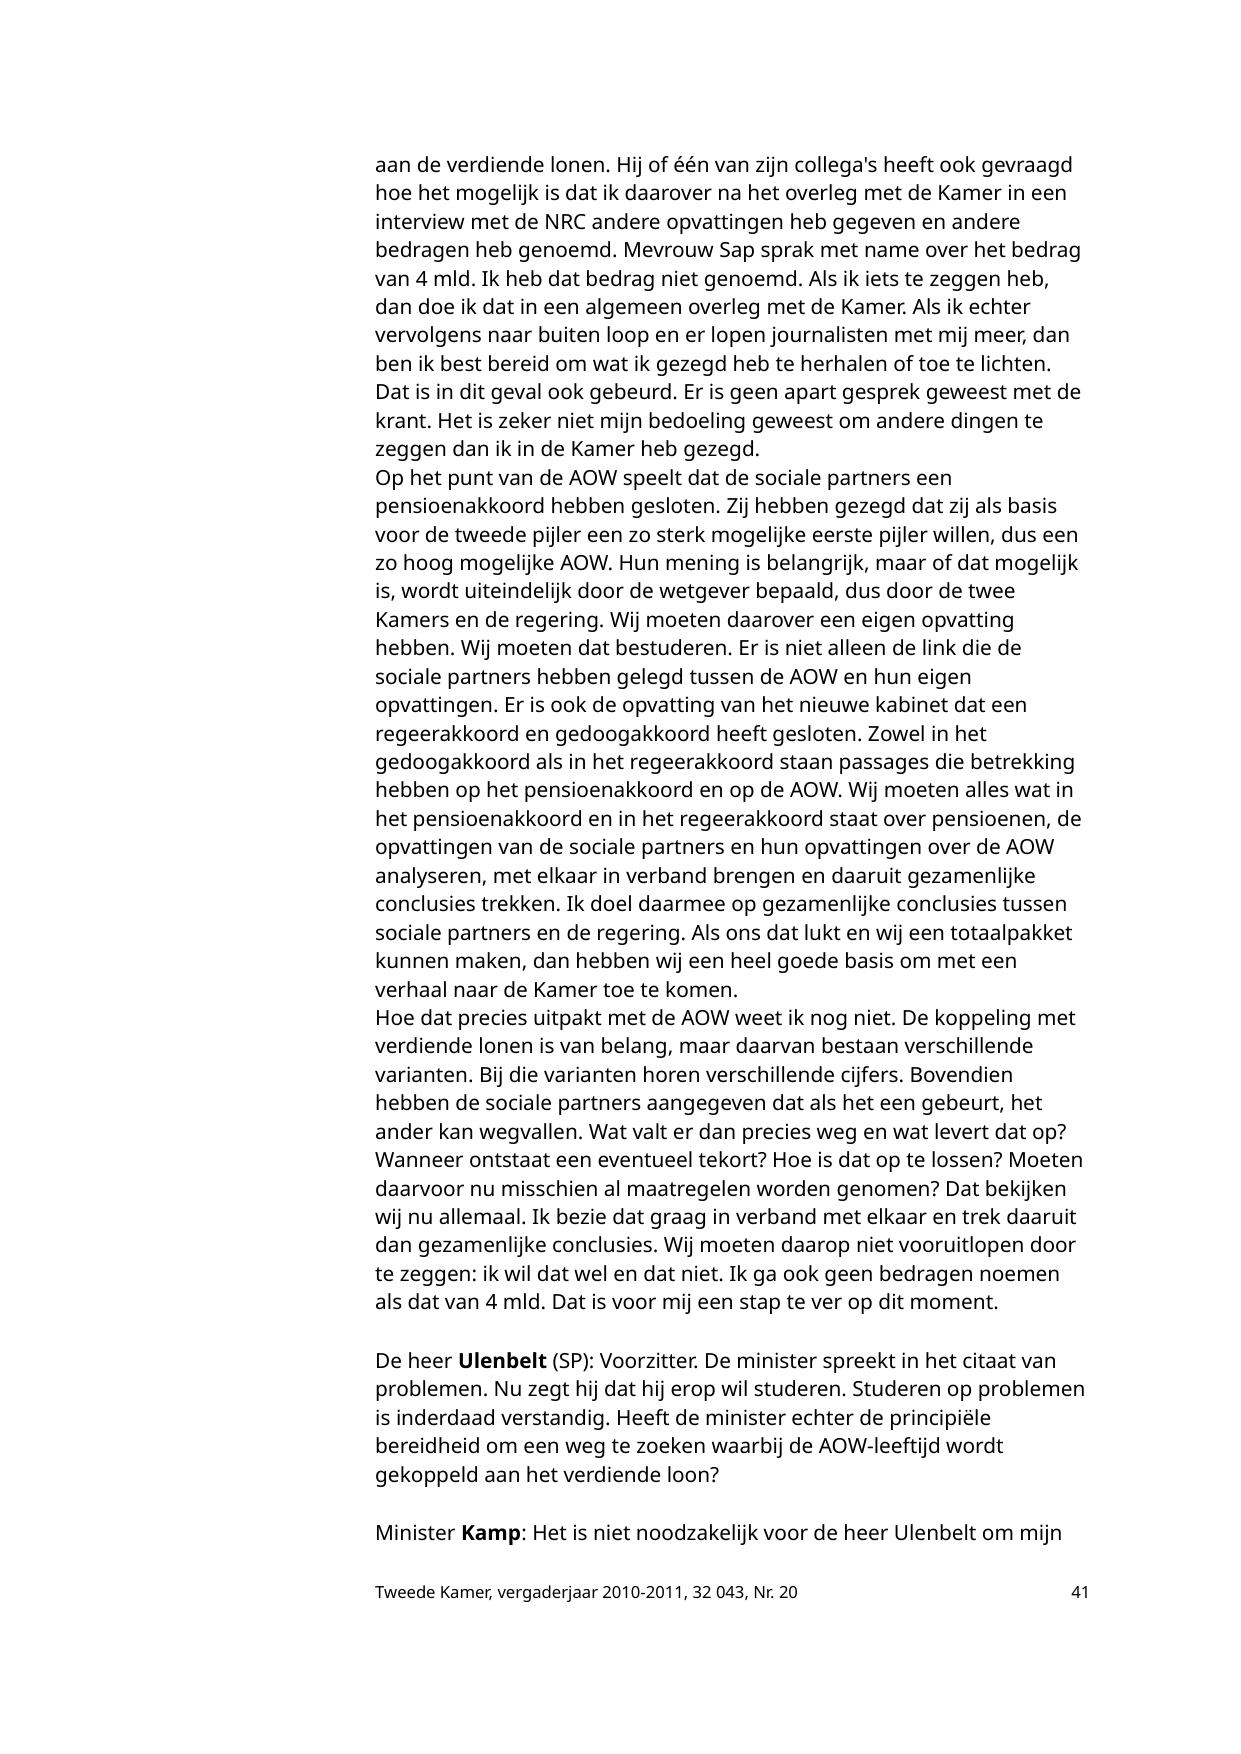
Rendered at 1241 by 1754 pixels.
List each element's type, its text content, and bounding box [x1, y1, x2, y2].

text De heer Ulenbelt (SP): Voorzitter. De minister spreekt in het citaat van problemen. Nu zegt hij dat hij erop wil studeren. Studeren op problemen is inderdaad verstandig. Heeft de minister echter de principiële bereidheid om een weg te zoeken waarbij de AOW-leeftijd wordt gekoppeld aan het verdiende loon? [375, 1346, 1090, 1488]
text Op het punt van de AOW speelt dat de sociale partners een pensioenakkoord hebben gesloten. Zij hebben gezegd dat zij als basis voor de tweede pijler een zo sterk mogelijke eerste pijler willen, dus een zo hoog mogelijke AOW. Hun mening is belangrijk, maar of dat mogelijk is, wordt uiteindelijk door de wetgever bepaald, dus door de twee Kamers en de regering. Wij moeten daarover een eigen opvatting hebben. Wij moeten dat bestuderen. Er is niet alleen de link die de sociale partners hebben gelegd tussen de AOW en hun eigen opvattingen. Er is ook de opvatting van het nieuwe kabinet dat een regeerakkoord en gedoogakkoord heeft gesloten. Zowel in het gedoogakkoord als in het regeerakkoord staan passages die betrekking hebben op het pensioenakkoord en op de AOW. Wij moeten alles wat in het pensioenakkoord en in het regeerakkoord staat over pensioenen, de opvattingen van de sociale partners en hun opvattingen over de AOW analyseren, met elkaar in verband brengen en daaruit gezamenlijke conclusies trekken. Ik doel daarmee op gezamenlijke conclusies tussen sociale partners en de regering. Als ons dat lukt en wij een totaalpakket kunnen maken, dan hebben wij een heel goede basis om met een verhaal naar de Kamer toe te komen. [375, 463, 1090, 1003]
text aan de verdiende lonen. Hij of één van zijn collega's heeft ook gevraagd hoe het mogelijk is dat ik daarover na het overleg met de Kamer in een interview met de NRC andere opvattingen heb gegeven en andere bedragen heb genoemd. Mevrouw Sap sprak met name over het bedrag van 4 mld. Ik heb dat bedrag niet genoemd. Als ik iets te zeggen heb, dan doe ik dat in een algemeen overleg met de Kamer. Als ik echter vervolgens naar buiten loop en er lopen journalisten met mij meer, dan ben ik best bereid om wat ik gezegd heb te herhalen of toe te lichten. Dat is in dit geval ook gebeurd. Er is geen apart gesprek geweest met de krant. Het is zeker niet mijn bedoeling geweest om andere dingen te zeggen dan ik in de Kamer heb gezegd. [375, 150, 1090, 463]
text Minister Kamp: Het is niet noodzakelijk voor de heer Ulenbelt om mijn [375, 1518, 1090, 1547]
text Hoe dat precies uitpakt met de AOW weet ik nog niet. De koppeling met verdiende lonen is van belang, maar daarvan bestaan verschillende varianten. Bij die varianten horen verschillende cijfers. Bovendien hebben de sociale partners aangegeven dat als het een gebeurt, het ander kan wegvallen. Wat valt er dan precies weg en wat levert dat op? Wanneer ontstaat een eventueel tekort? Hoe is dat op te lossen? Moeten daarvoor nu misschien al maatregelen worden genomen? Dat bekijken wij nu allemaal. Ik bezie dat graag in verband met elkaar en trek daaruit dan gezamenlijke conclusies. Wij moeten daarop niet vooruitlopen door te zeggen: ik wil dat wel en dat niet. Ik ga ook geen bedragen noemen als dat van 4 mld. Dat is voor mij een stap te ver op dit moment. [375, 1003, 1090, 1316]
